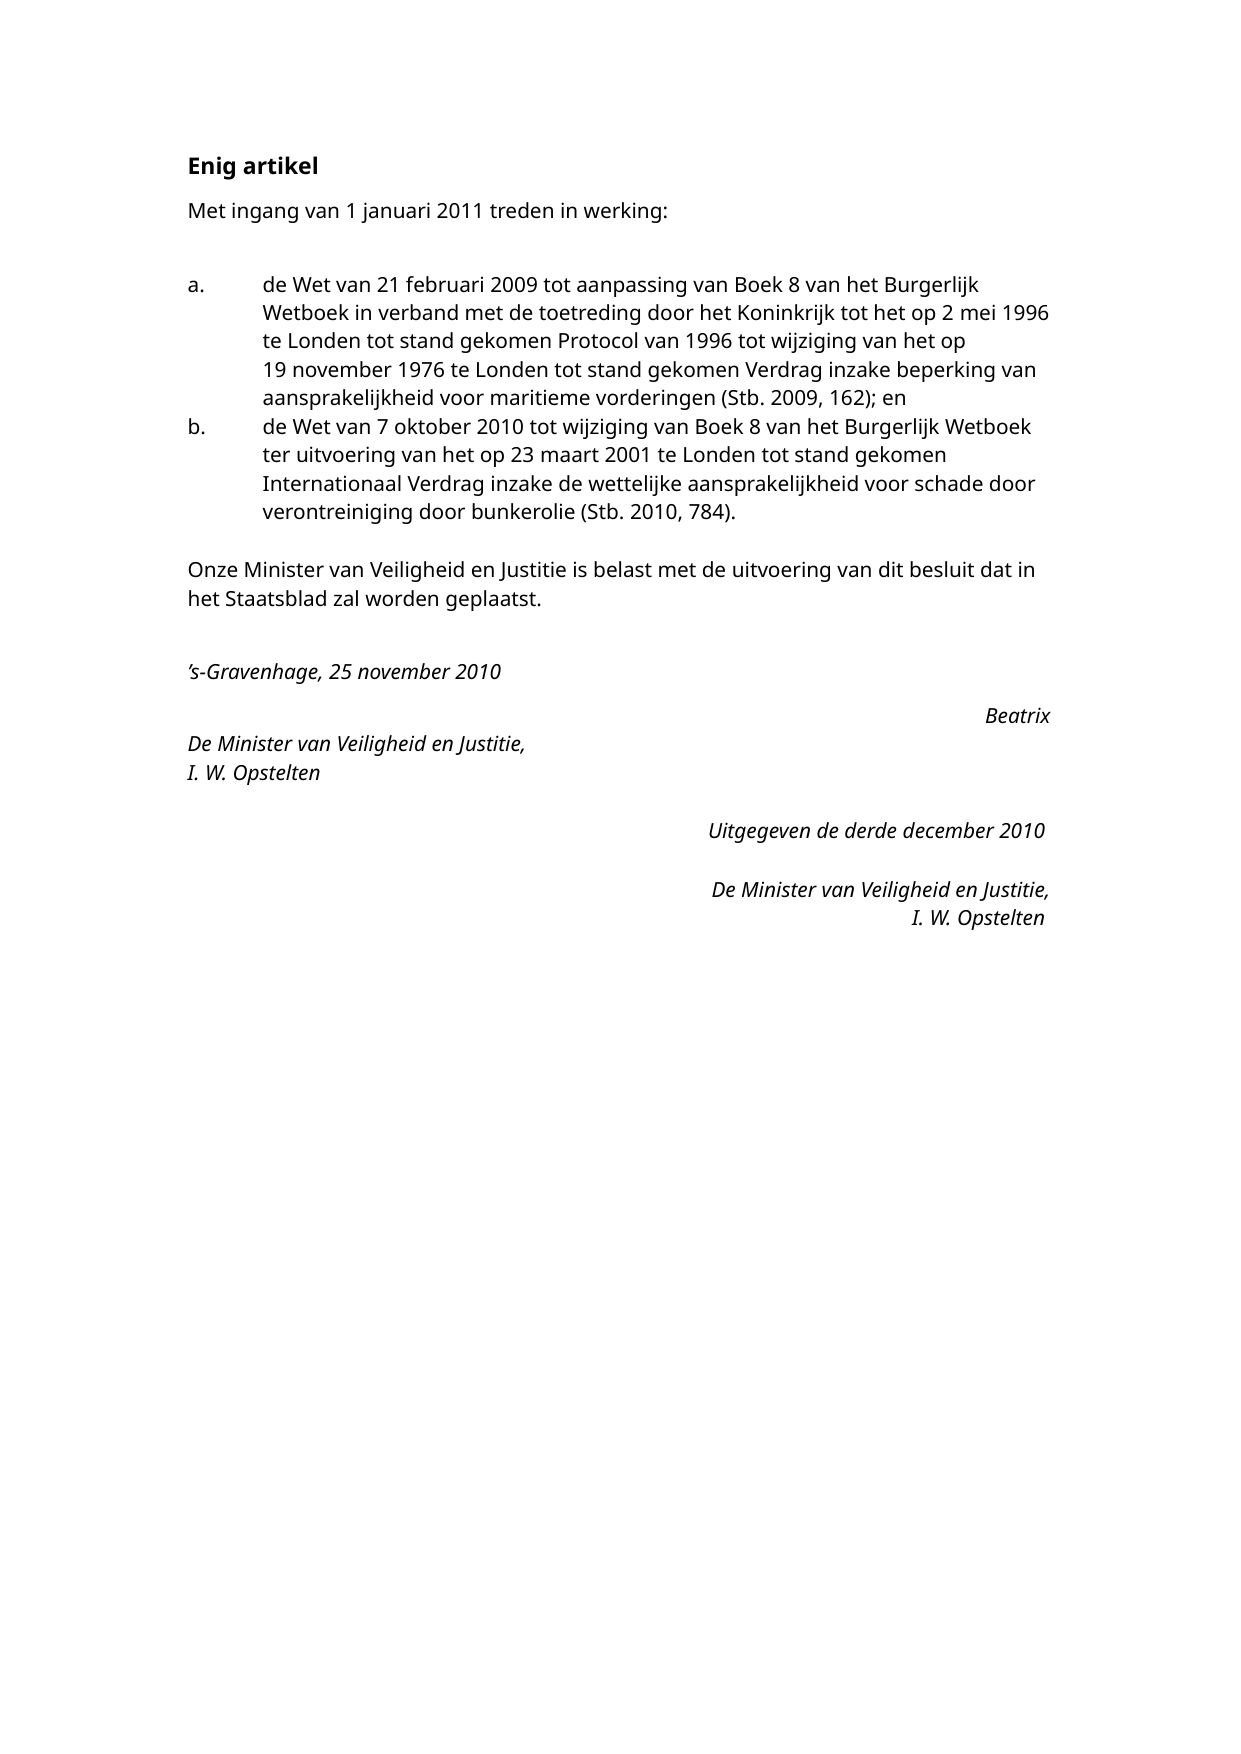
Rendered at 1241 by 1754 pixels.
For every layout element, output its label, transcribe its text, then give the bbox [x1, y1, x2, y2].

text De Minister van Veiligheid en Justitie, [187, 875, 1053, 903]
text Met ingang van 1 januari 2011 treden in werking: [187, 196, 1053, 225]
text I. W. Opstelten [187, 758, 1053, 786]
text ’s-Gravenhage, 25 november 2010 [187, 657, 1053, 686]
text Onze Minister van Veiligheid en Justitie is belast met de uitvoering van dit besluit dat in het Staatsblad zal worden geplaatst. [187, 556, 1053, 612]
text Uitgegeven de derde december 2010 [187, 816, 1053, 845]
list de Wet van 21 februari 2009 tot aanpassing van Boek 8 van het Burgerlijk Wetboek in verband met de toetreding door het Koninkrijk tot het op 2 mei 1996 te Londen tot stand gekomen Protocol van 1996 tot wijziging van het op 19 november 1976 te Londen tot stand gekomen Verdrag inzake beperking van aansprakelijkheid voor maritieme vorderingen (Stb. 2009, 162); en [187, 270, 1053, 412]
subtitle Enig artikel [187, 150, 1053, 181]
list de Wet van 7 oktober 2010 tot wijziging van Boek 8 van het Burgerlijk Wetboek ter uitvoering van het op 23 maart 2001 te Londen tot stand gekomen Internationaal Verdrag inzake de wettelijke aansprakelijkheid voor schade door verontreiniging door bunkerolie (Stb. 2010, 784). [187, 412, 1053, 526]
text De Minister van Veiligheid en Justitie, [187, 729, 1053, 758]
text I. W. Opstelten [187, 903, 1053, 932]
text Beatrix [187, 701, 1053, 729]
